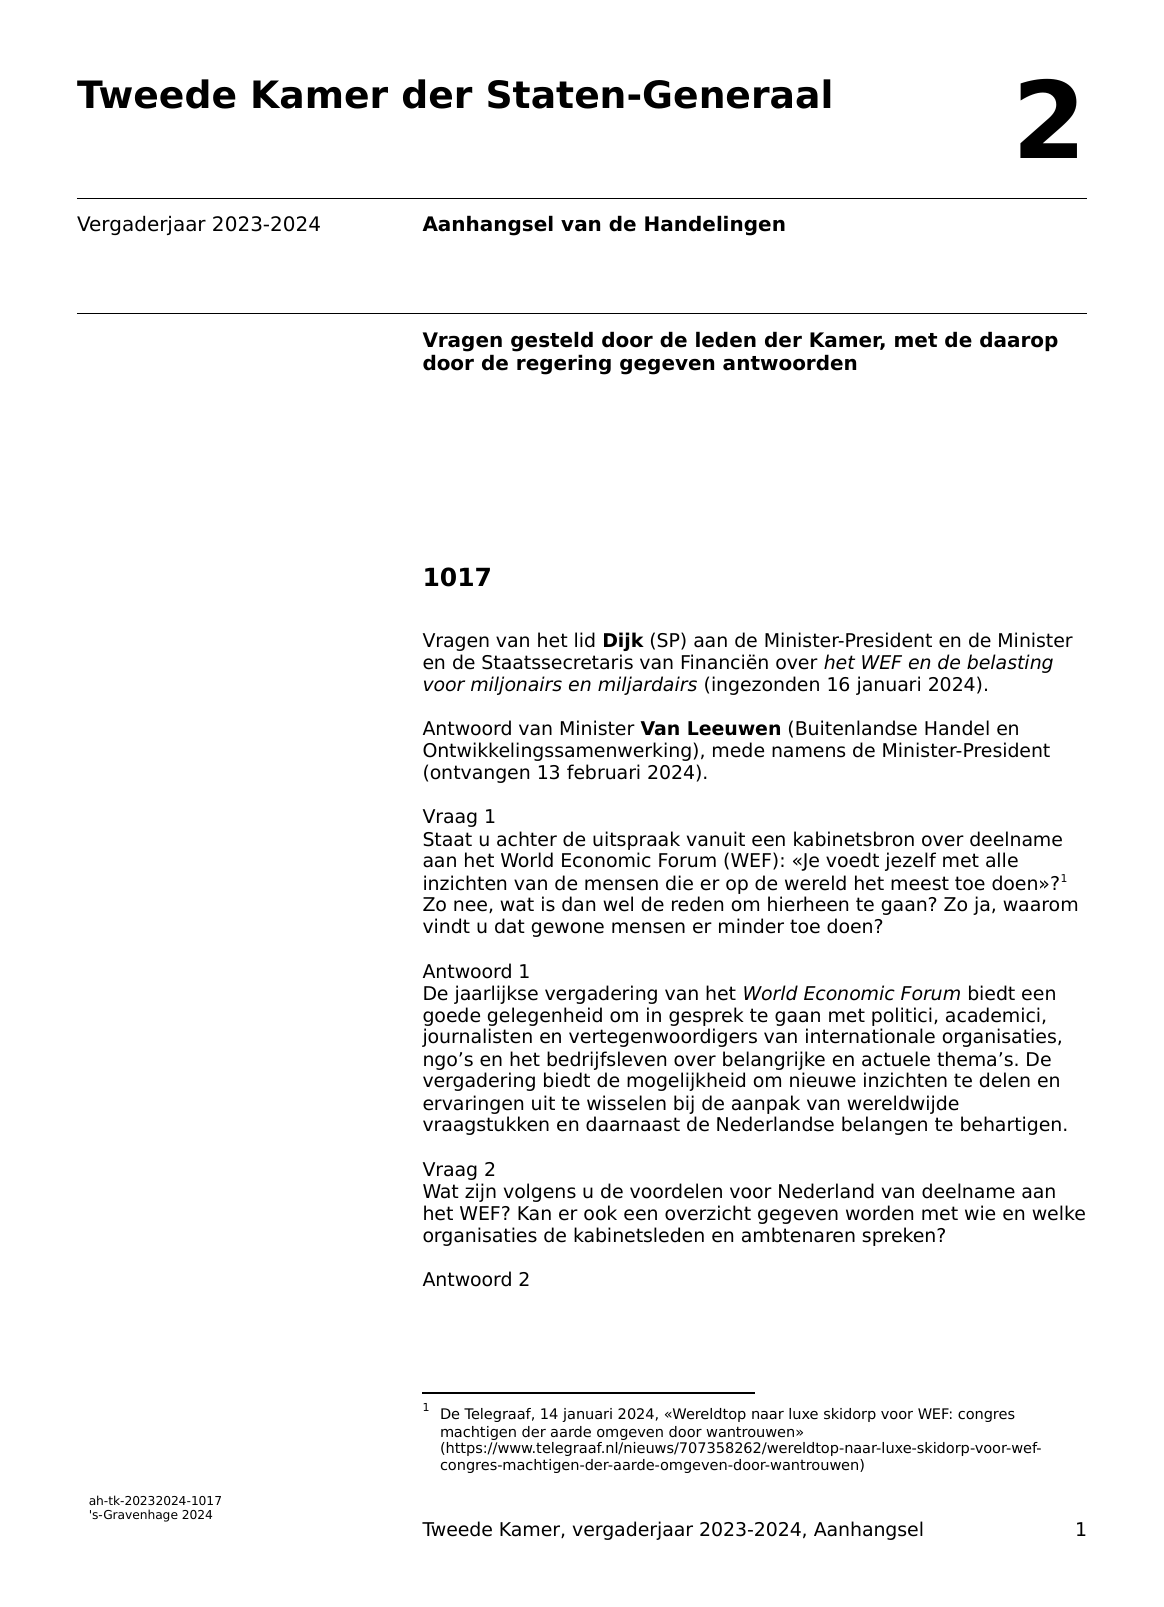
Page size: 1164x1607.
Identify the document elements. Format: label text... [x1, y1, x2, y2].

text Vraag 2 [422, 1158, 1087, 1181]
table_cell [77, 314, 422, 375]
text Antwoord 1 [422, 961, 1087, 982]
text 's-Gravenhage 2024 [88, 1508, 323, 1522]
text Antwoord van Minister Van Leeuwen (Buitenlandse Handel en Ontwikkelingssamenwerking), mede namens de Minister-President (ontvangen 13 februari 2024). [422, 718, 1087, 784]
text ah-tk-20232024-1017 [88, 1494, 323, 1508]
table_cell Vragen gesteld door de leden der Kamer, met de daarop door de regering gegeven antwoorden [422, 314, 1087, 375]
text Staat u achter de uitspraak vanuit een kabinetsbron over deelname aan het World Economic Forum (WEF): «Je voedt jezelf met alle inzichten van de mensen die er op de wereld het meest toe doen»? Zo nee, wat is dan wel de reden om hierheen te gaan? Zo ja, waarom vindt u dat gewone mensen er minder toe doen? [422, 828, 1087, 938]
text Antwoord 2 [422, 1269, 1087, 1291]
text De jaarlijkse vergadering van het World Economic Forum biedt een goede gelegenheid om in gesprek te gaan met politici, academici, journalisten en vertegenwoordigers van internationale organisaties, ngo’s en het bedrijfsleven over belangrijke en actuele thema’s. De vergadering biedt de mogelijkheid om nieuwe inzichten te delen en ervaringen uit te wisselen bij de aanpak van wereldwijde vraagstukken en daarnaast de Nederlandse belangen te behartigen. [422, 982, 1087, 1136]
table_header 2 [886, 59, 1087, 198]
text Vragen van het lid Dijk (SP) aan de Minister-President en de Minister en de Staatssecretaris van Financiën over het WEF en de belasting voor miljonairs en miljardairs (ingezonden 16 januari 2024). [422, 630, 1087, 696]
text Wat zijn volgens u de voordelen voor Nederland van deelname aan het WEF? Kan er ook een overzicht gegeven worden met wie en welke organisaties de kabinetsleden en ambtenaren spreken? [422, 1181, 1087, 1246]
text 1017 [422, 563, 1087, 592]
text Vraag 1 [422, 806, 1087, 828]
text De Telegraaf, 14 januari 2024, «Wereldtop naar luxe skidorp voor WEF: congres machtigen der aarde omgeven door wantrouwen» (https://www.telegraaf.nl/nieuws/707358262/wereldtop-naar-luxe-skidorp-voor-wef-congres-machtigen-der-aarde-omgeven-door-wantrouwen) [422, 1402, 1087, 1474]
table_cell Vergaderjaar 2023-2024 [77, 199, 422, 313]
table_cell Aanhangsel van de Handelingen [422, 199, 1087, 313]
table_header Tweede Kamer der Staten-Generaal [77, 59, 886, 198]
